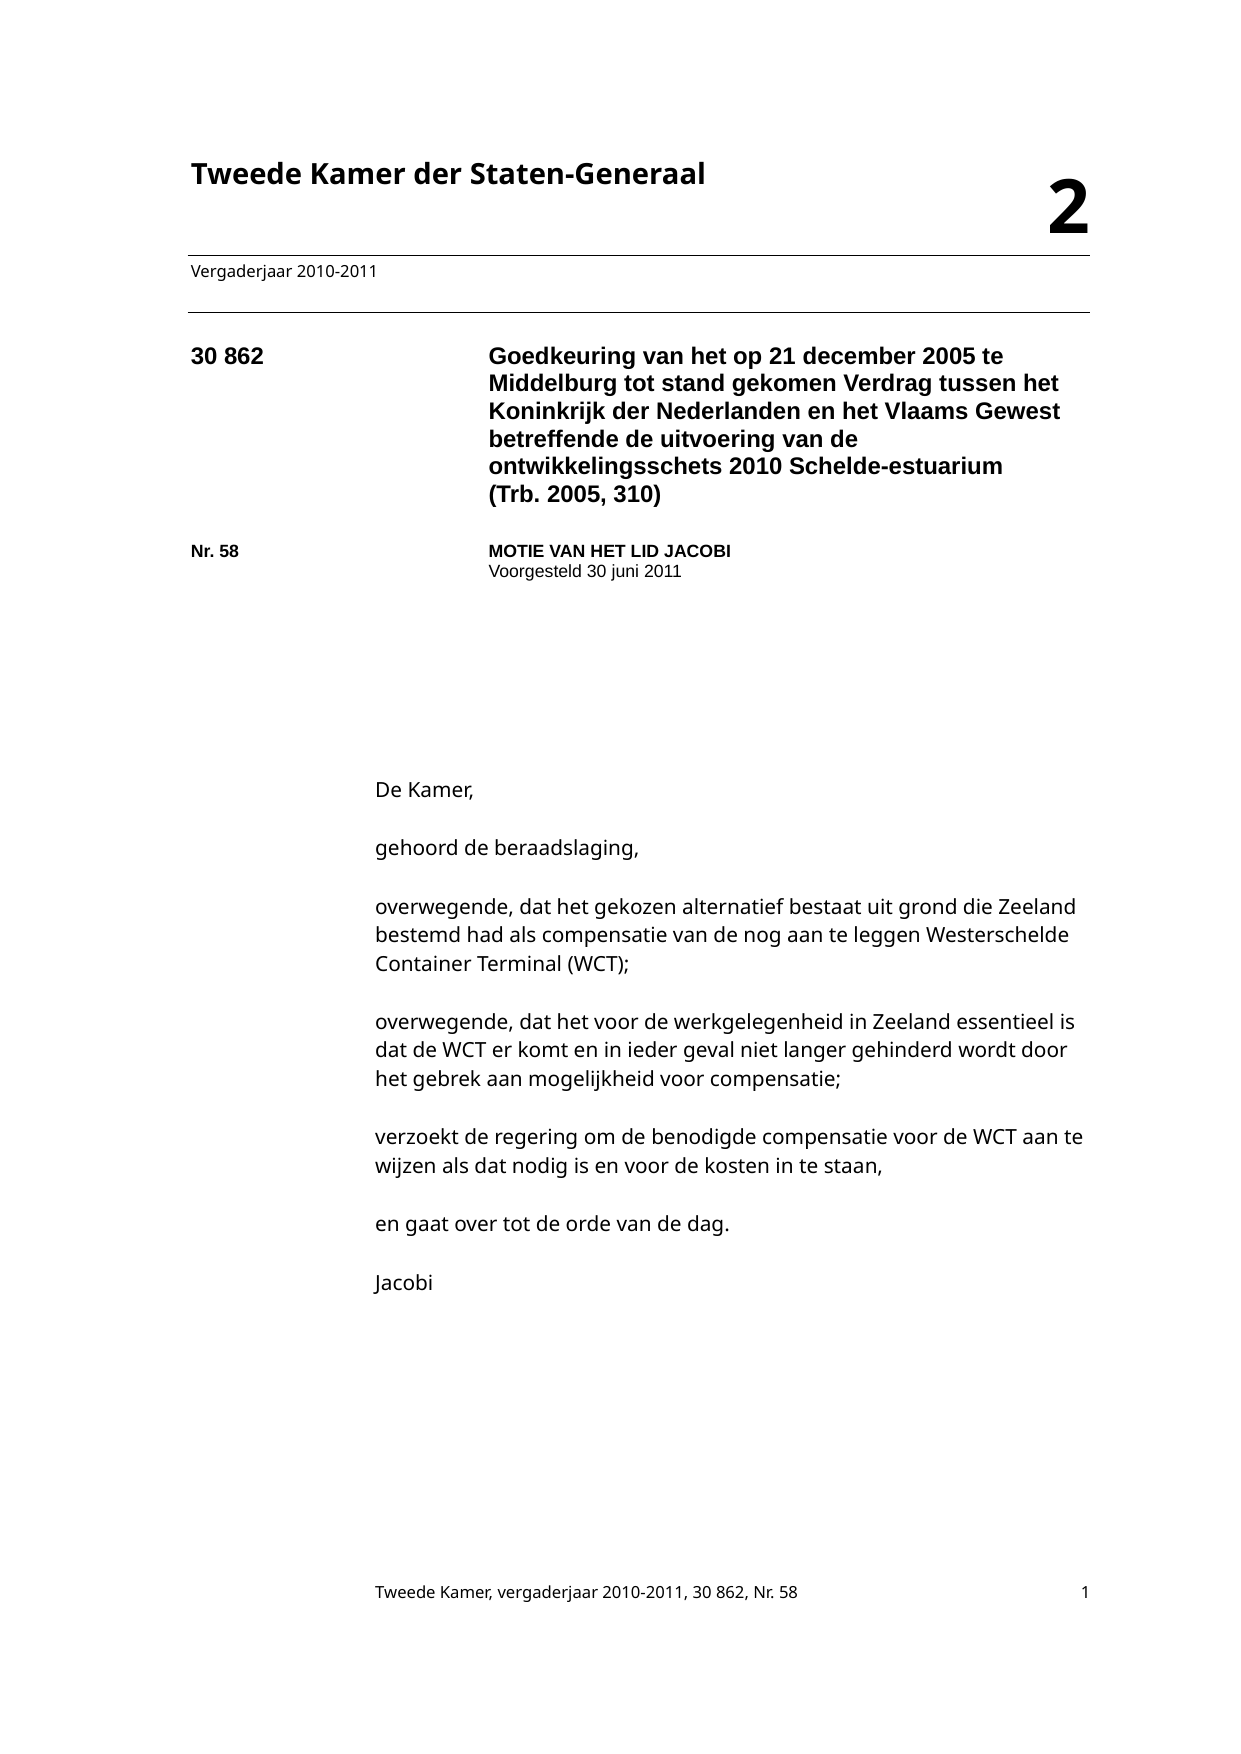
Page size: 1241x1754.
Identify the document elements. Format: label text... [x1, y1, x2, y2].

table_header 2 [910, 150, 1090, 255]
table_cell Vergaderjaar 2010-2011 [188, 256, 485, 312]
text verzoekt de regering om de benodigde compensatie voor de WCT aan te wijzen als dat nodig is en voor de kosten in te staan, [375, 1122, 1090, 1179]
table_cell [485, 313, 1090, 339]
table_cell [485, 256, 1090, 312]
text gehoord de beraadslaging, [375, 833, 1090, 862]
table_cell MOTIE VAN HET LID JACOBI Voorgesteld 30 juni 2011 [485, 538, 1090, 656]
table_cell Nr. 58 [188, 538, 485, 656]
table_cell Goedkeuring van het op 21 december 2005 te Middelburg tot stand gekomen Verdrag tussen het Koninkrijk der Nederlanden en het Vlaams Gewest betreffende de uitvoering van de ontwikkelingsschets 2010 Schelde-estuarium (Trb. 2005, 310) [485, 339, 1090, 537]
text overwegende, dat het voor de werkgelegenheid in Zeeland essentieel is dat de WCT er komt en in ieder geval niet langer gehinderd wordt door het gebrek aan mogelijkheid voor compensatie; [375, 1007, 1090, 1092]
table_header Tweede Kamer der Staten-Generaal [188, 150, 909, 255]
text en gaat over tot de orde van de dag. [375, 1209, 1090, 1238]
text Jacobi [375, 1268, 1090, 1296]
text De Kamer, [375, 775, 1090, 803]
text overwegende, dat het gekozen alternatief bestaat uit grond die Zeeland bestemd had als compensatie van de nog aan te leggen Westerschelde Container Terminal (WCT); [375, 892, 1090, 977]
table_cell 30 862 [188, 339, 485, 537]
table_cell [188, 313, 485, 339]
